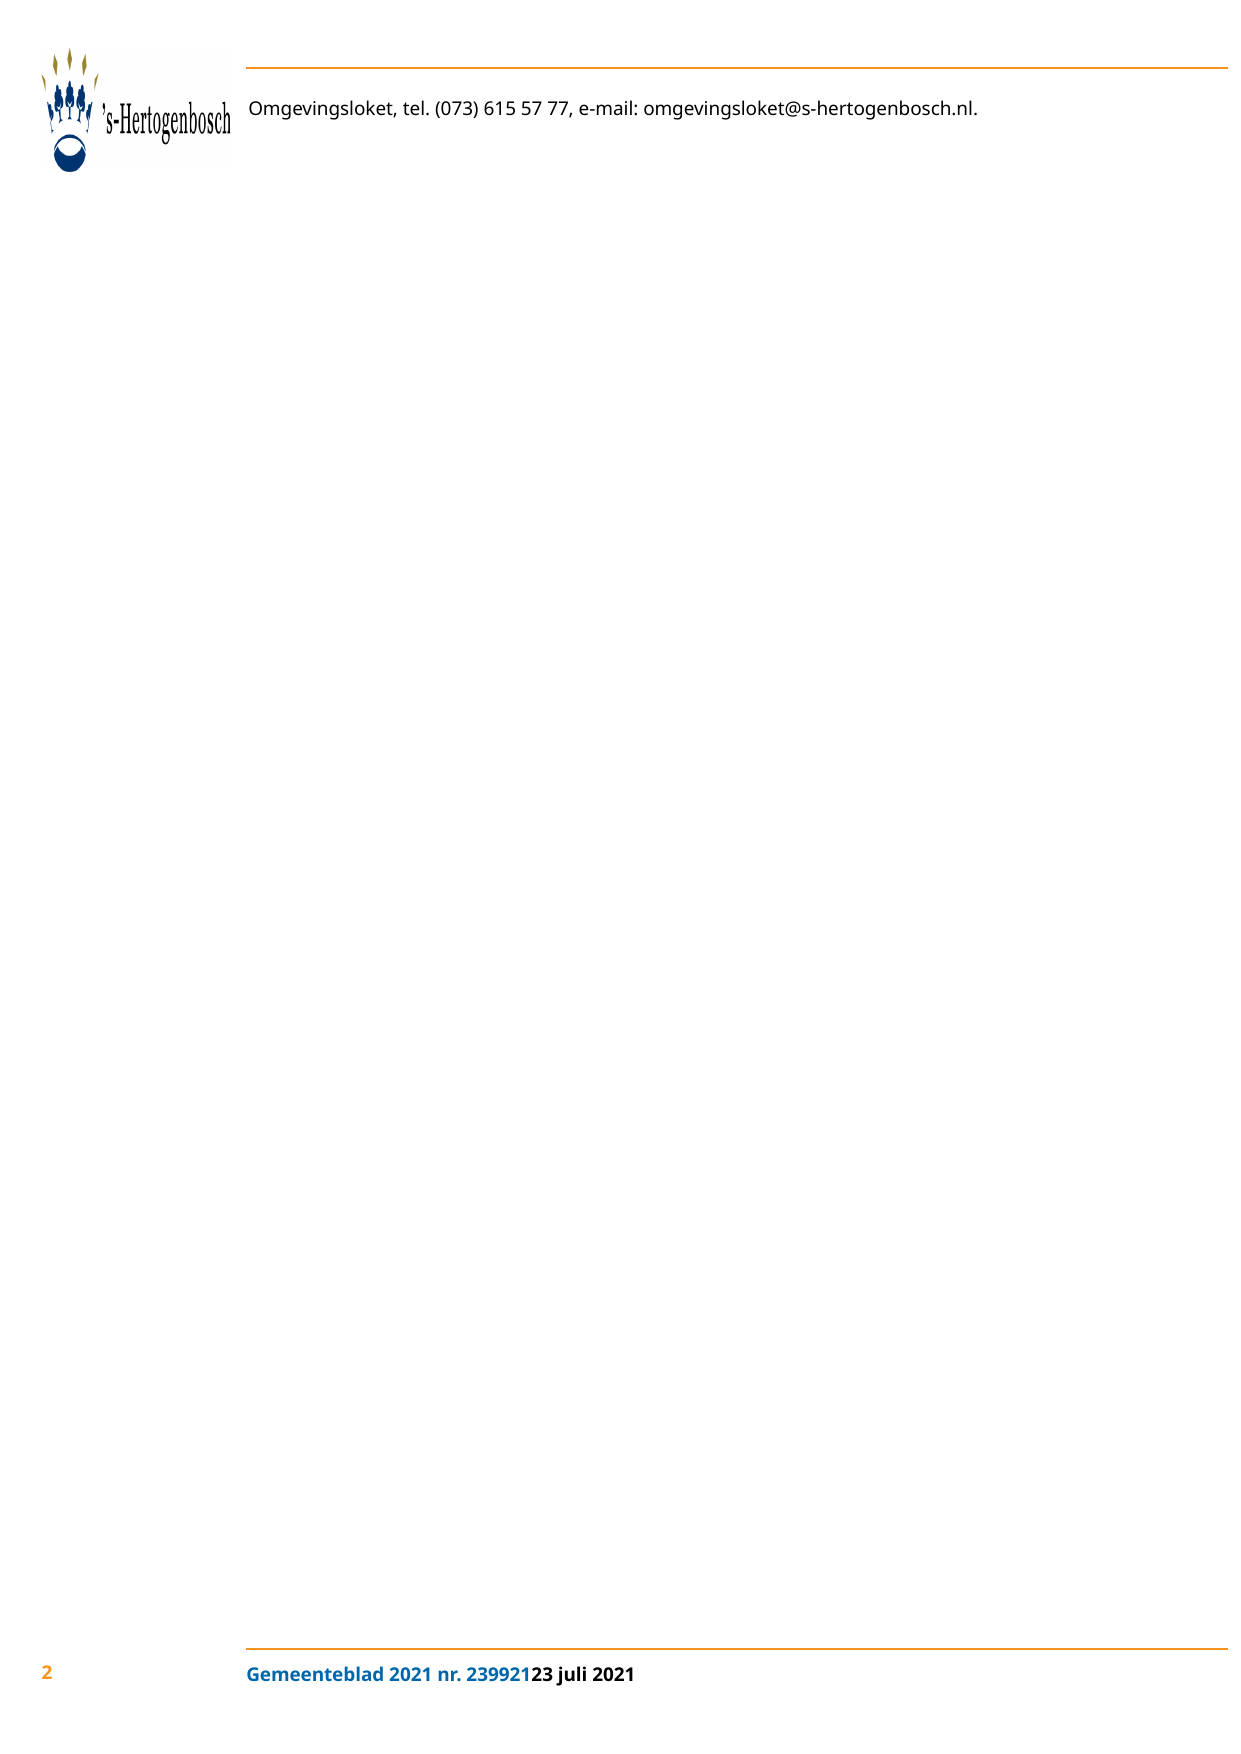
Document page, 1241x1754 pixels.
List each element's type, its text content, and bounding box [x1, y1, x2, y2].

picture [41, 47, 231, 172]
text Omgevingsloket, tel. (073) 615 57 77, e-mail: omgevingsloket@s-hertogenbosch.nl. [248, 95, 1152, 121]
